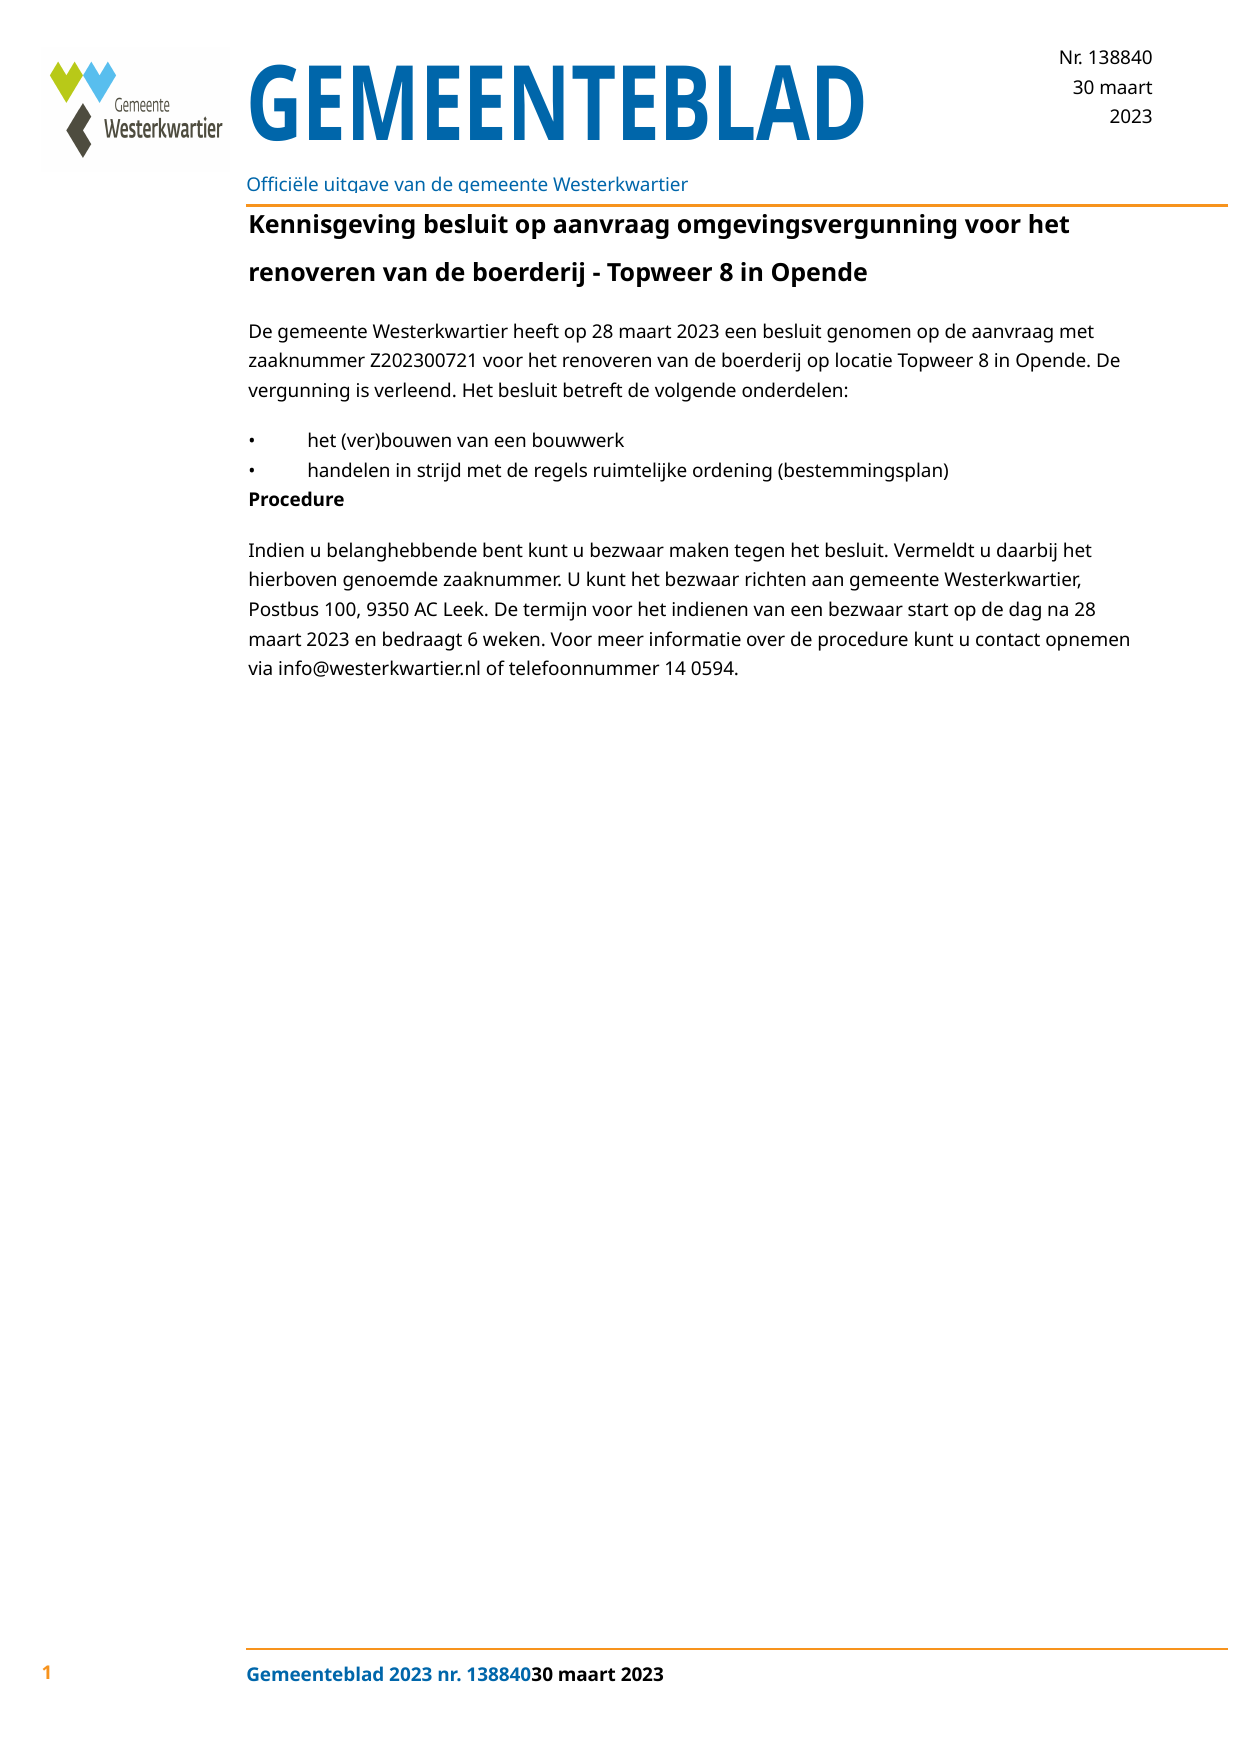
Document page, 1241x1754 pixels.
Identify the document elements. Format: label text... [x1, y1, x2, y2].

text Kennisgeving besluit op aanvraag omgevingsvergunning voor het renoveren van de boerderij - Topweer 8 in Opende [248, 207, 1152, 288]
text Procedure [248, 487, 1152, 512]
text Indien u belanghebbende bent kunt u bezwaar maken tegen het besluit. Vermeldt u daarbij het hierboven genoemde zaaknummer. U kunt het bezwaar richten aan gemeente Westerkwartier, Postbus 100, 9350 AC Leek. De termijn voor het indienen van een bezwaar start op de dag na 28 maart 2023 en bedraagt 6 weken. Voor meer informatie over de procedure kunt u contact opnemen via info@westerkwartier.nl of telefoonnummer 14 0594. [248, 537, 1152, 681]
picture [41, 47, 231, 172]
list handelen in strijd met de regels ruimtelijke ordening (bestemmingsplan) [248, 457, 1152, 483]
list het (ver)bouwen van een bouwwerk [248, 427, 1152, 453]
text De gemeente Westerkwartier heeft op 28 maart 2023 een besluit genomen op de aanvraag met zaaknummer Z202300721 voor het renoveren van de boerderij op locatie Topweer 8 in Opende. De vergunning is verleend. Het besluit betreft de volgende onderdelen: [248, 318, 1152, 403]
